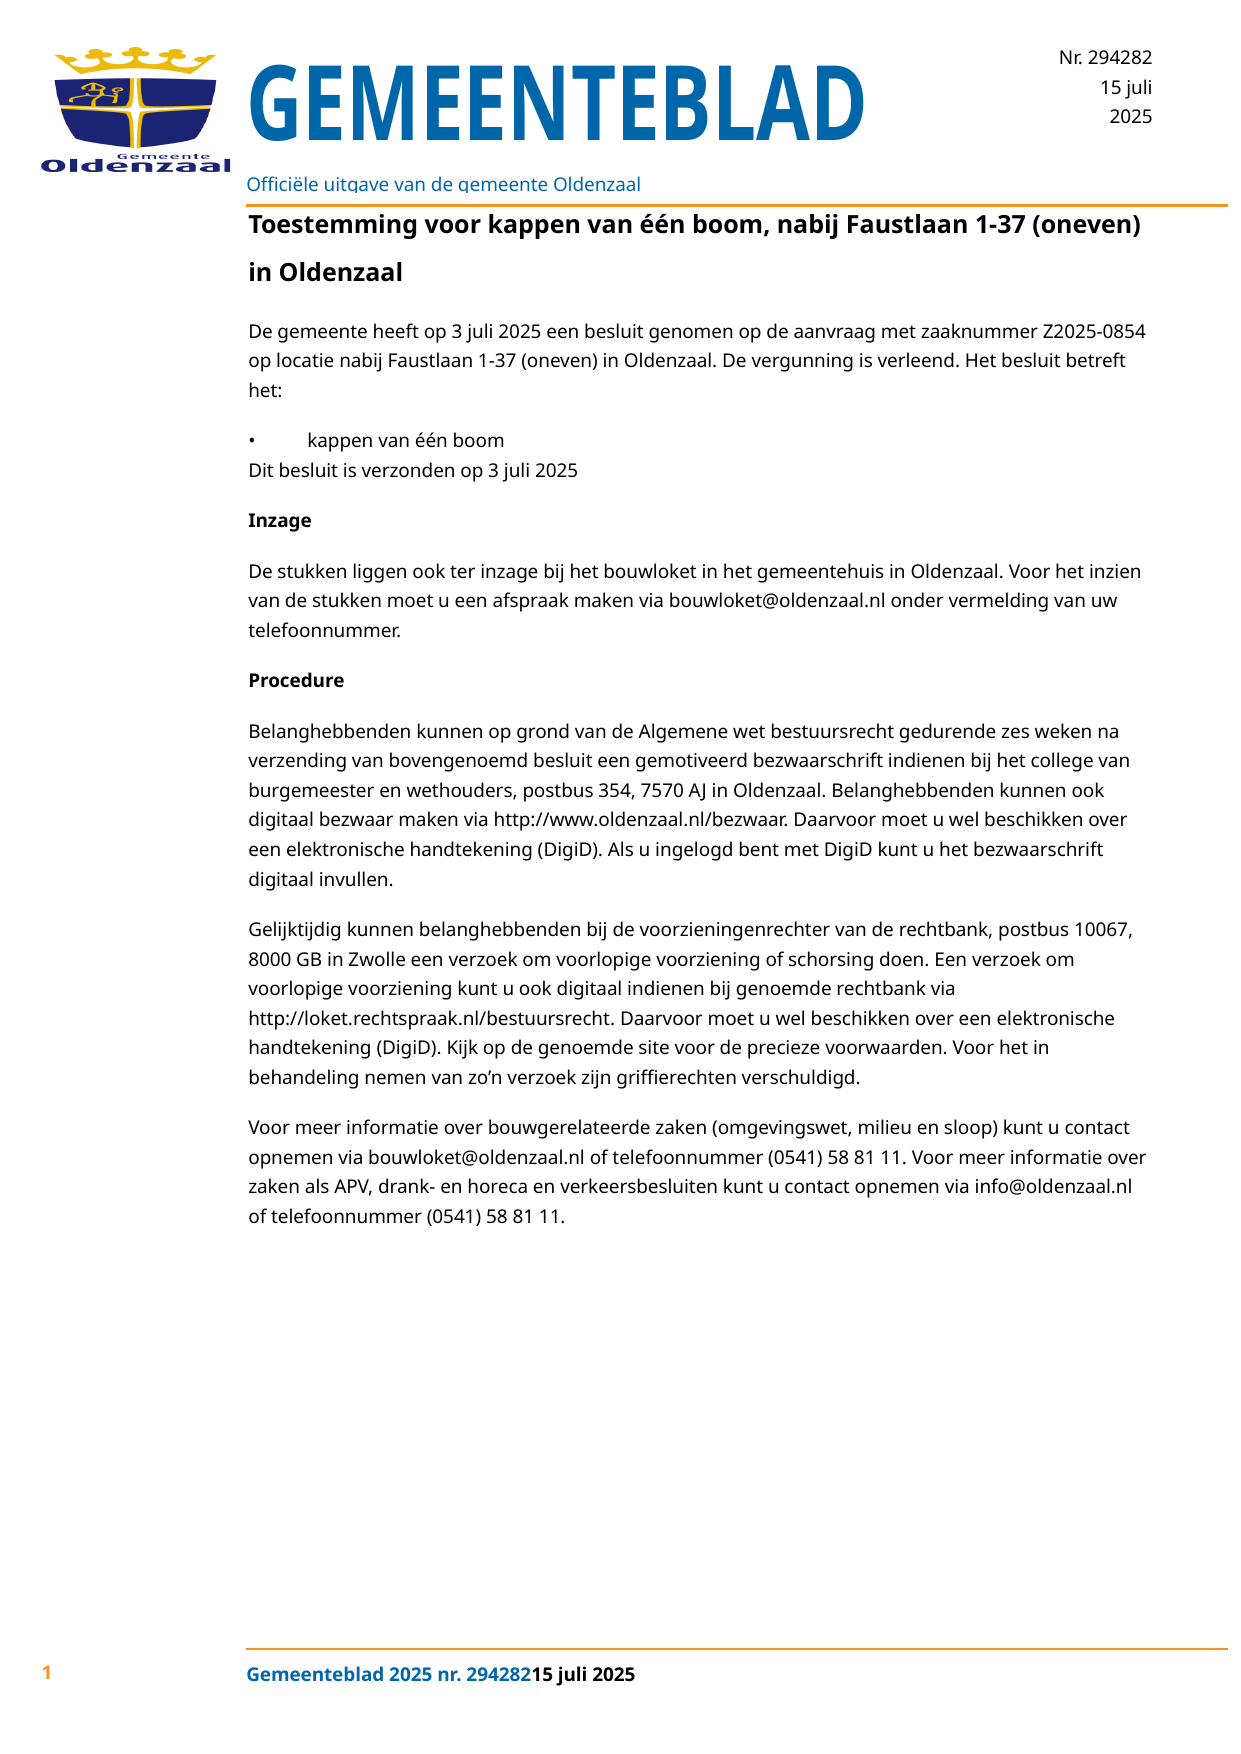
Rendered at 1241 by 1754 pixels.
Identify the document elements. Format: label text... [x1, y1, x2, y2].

text Dit besluit is verzonden op 3 juli 2025 [248, 457, 1152, 483]
text Inzage [248, 507, 1152, 533]
list kappen van één boom [248, 427, 1152, 453]
text De gemeente heeft op 3 juli 2025 een besluit genomen op de aanvraag met zaaknummer Z2025-0854 op locatie nabij Faustlaan 1-37 (oneven) in Oldenzaal. De vergunning is verleend. Het besluit betreft het: [248, 318, 1152, 403]
text Gelijktijdig kunnen belanghebbenden bij de voorzieningenrechter van de rechtbank, postbus 10067, 8000 GB in Zwolle een verzoek om voorlopige voorziening of schorsing doen. Een verzoek om voorlopige voorziening kunt u ook digitaal indienen bij genoemde rechtbank via http://loket.rechtspraak.nl/bestuursrecht. Daarvoor moet u wel beschikken over een elektronische handtekening (DigiD). Kijk op de genoemde site voor de precieze voorwaarden. Voor het in behandeling nemen van zo’n verzoek zijn griffierechten verschuldigd. [248, 916, 1152, 1090]
picture [41, 47, 231, 172]
text Belanghebbenden kunnen op grond van de Algemene wet bestuursrecht gedurende zes weken na verzending van bovengenoemd besluit een gemotiveerd bezwaarschrift indienen bij het college van burgemeester en wethouders, postbus 354, 7570 AJ in Oldenzaal. Belanghebbenden kunnen ook digitaal bezwaar maken via http://www.oldenzaal.nl/bezwaar. Daarvoor moet u wel beschikken over een elektronische handtekening (DigiD). Als u ingelogd bent met DigiD kunt u het bezwaarschrift digitaal invullen. [248, 718, 1152, 892]
text Procedure [248, 667, 1152, 693]
text Voor meer informatie over bouwgerelateerde zaken (omgevingswet, milieu en sloop) kunt u contact opnemen via bouwloket@oldenzaal.nl of telefoonnummer (0541) 58 81 11. Voor meer informatie over zaken als APV, drank- en horeca en verkeersbesluiten kunt u contact opnemen via info@oldenzaal.nl of telefoonnummer (0541) 58 81 11. [248, 1114, 1152, 1229]
text De stukken liggen ook ter inzage bij het bouwloket in het gemeentehuis in Oldenzaal. Voor het inzien van de stukken moet u een afspraak maken via bouwloket@oldenzaal.nl onder vermelding van uw telefoonnummer. [248, 558, 1152, 643]
text Toestemming voor kappen van één boom, nabij Faustlaan 1-37 (oneven) in Oldenzaal [248, 207, 1152, 288]
